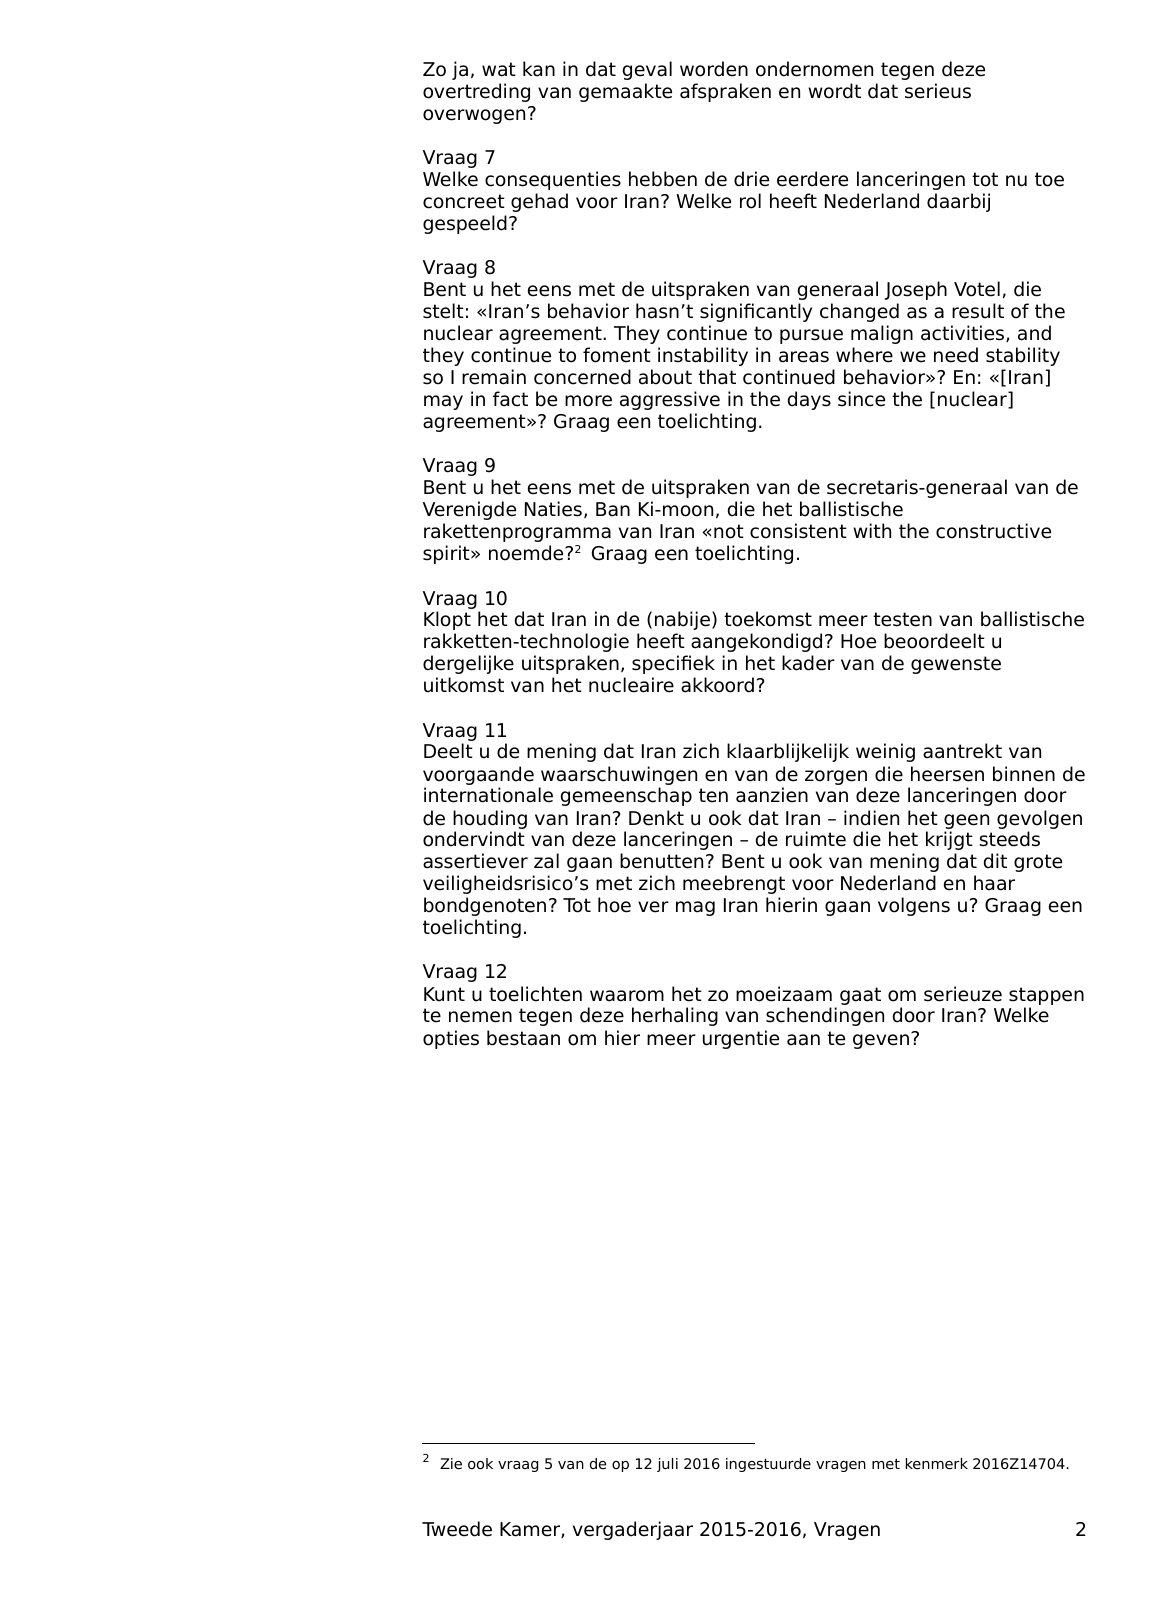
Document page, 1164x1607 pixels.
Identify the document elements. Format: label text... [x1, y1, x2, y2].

text Vraag 9 [422, 455, 1087, 477]
text Vraag 11 [422, 719, 1087, 741]
text Deelt u de mening dat Iran zich klaarblijkelijk weinig aantrekt van voorgaande waarschuwingen en van de zorgen die heersen binnen de internationale gemeenschap ten aanzien van deze lanceringen door de houding van Iran? Denkt u ook dat Iran – indien het geen gevolgen ondervindt van deze lanceringen – de ruimte die het krijgt steeds assertiever zal gaan benutten? Bent u ook van mening dat dit grote veiligheidsrisico’s met zich meebrengt voor Nederland en haar bondgenoten? Tot hoe ver mag Iran hierin gaan volgens u? Graag een toelichting. [422, 741, 1087, 939]
text Klopt het dat Iran in de (nabije) toekomst meer testen van ballistische rakketten-technologie heeft aangekondigd? Hoe beoordeelt u dergelijke uitspraken, specifiek in het kader van de gewenste uitkomst van het nucleaire akkoord? [422, 609, 1087, 697]
text Zie ook vraag 5 van de op 12 juli 2016 ingestuurde vragen met kenmerk 2016Z14704. [422, 1452, 1087, 1474]
text Vraag 7 [422, 147, 1087, 169]
text Kunt u toelichten waarom het zo moeizaam gaat om serieuze stappen te nemen tegen deze herhaling van schendingen door Iran? Welke opties bestaan om hier meer urgentie aan te geven? [422, 983, 1087, 1049]
text Zo ja, wat kan in dat geval worden ondernomen tegen deze overtreding van gemaakte afspraken en wordt dat serieus overwogen? [422, 59, 1087, 125]
text Vraag 10 [422, 587, 1087, 609]
text Bent u het eens met de uitspraken van de secretaris-generaal van de Verenigde Naties, Ban Ki-moon, die het ballistische rakettenprogramma van Iran «not consistent with the constructive spirit» noemde? Graag een toelichting. [422, 477, 1087, 565]
text Vraag 12 [422, 961, 1087, 983]
text Bent u het eens met de uitspraken van generaal Joseph Votel, die stelt: «Iran’s behavior hasn’t significantly changed as a result of the nuclear agreement. They continue to pursue malign activities, and they continue to foment instability in areas where we need stability so I remain concerned about that continued behavior»? En: «[Iran] may in fact be more aggressive in the days since the [nuclear] agreement»? Graag een toelichting. [422, 279, 1087, 433]
text Welke consequenties hebben de drie eerdere lanceringen tot nu toe concreet gehad voor Iran? Welke rol heeft Nederland daarbij gespeeld? [422, 169, 1087, 235]
text Vraag 8 [422, 257, 1087, 279]
